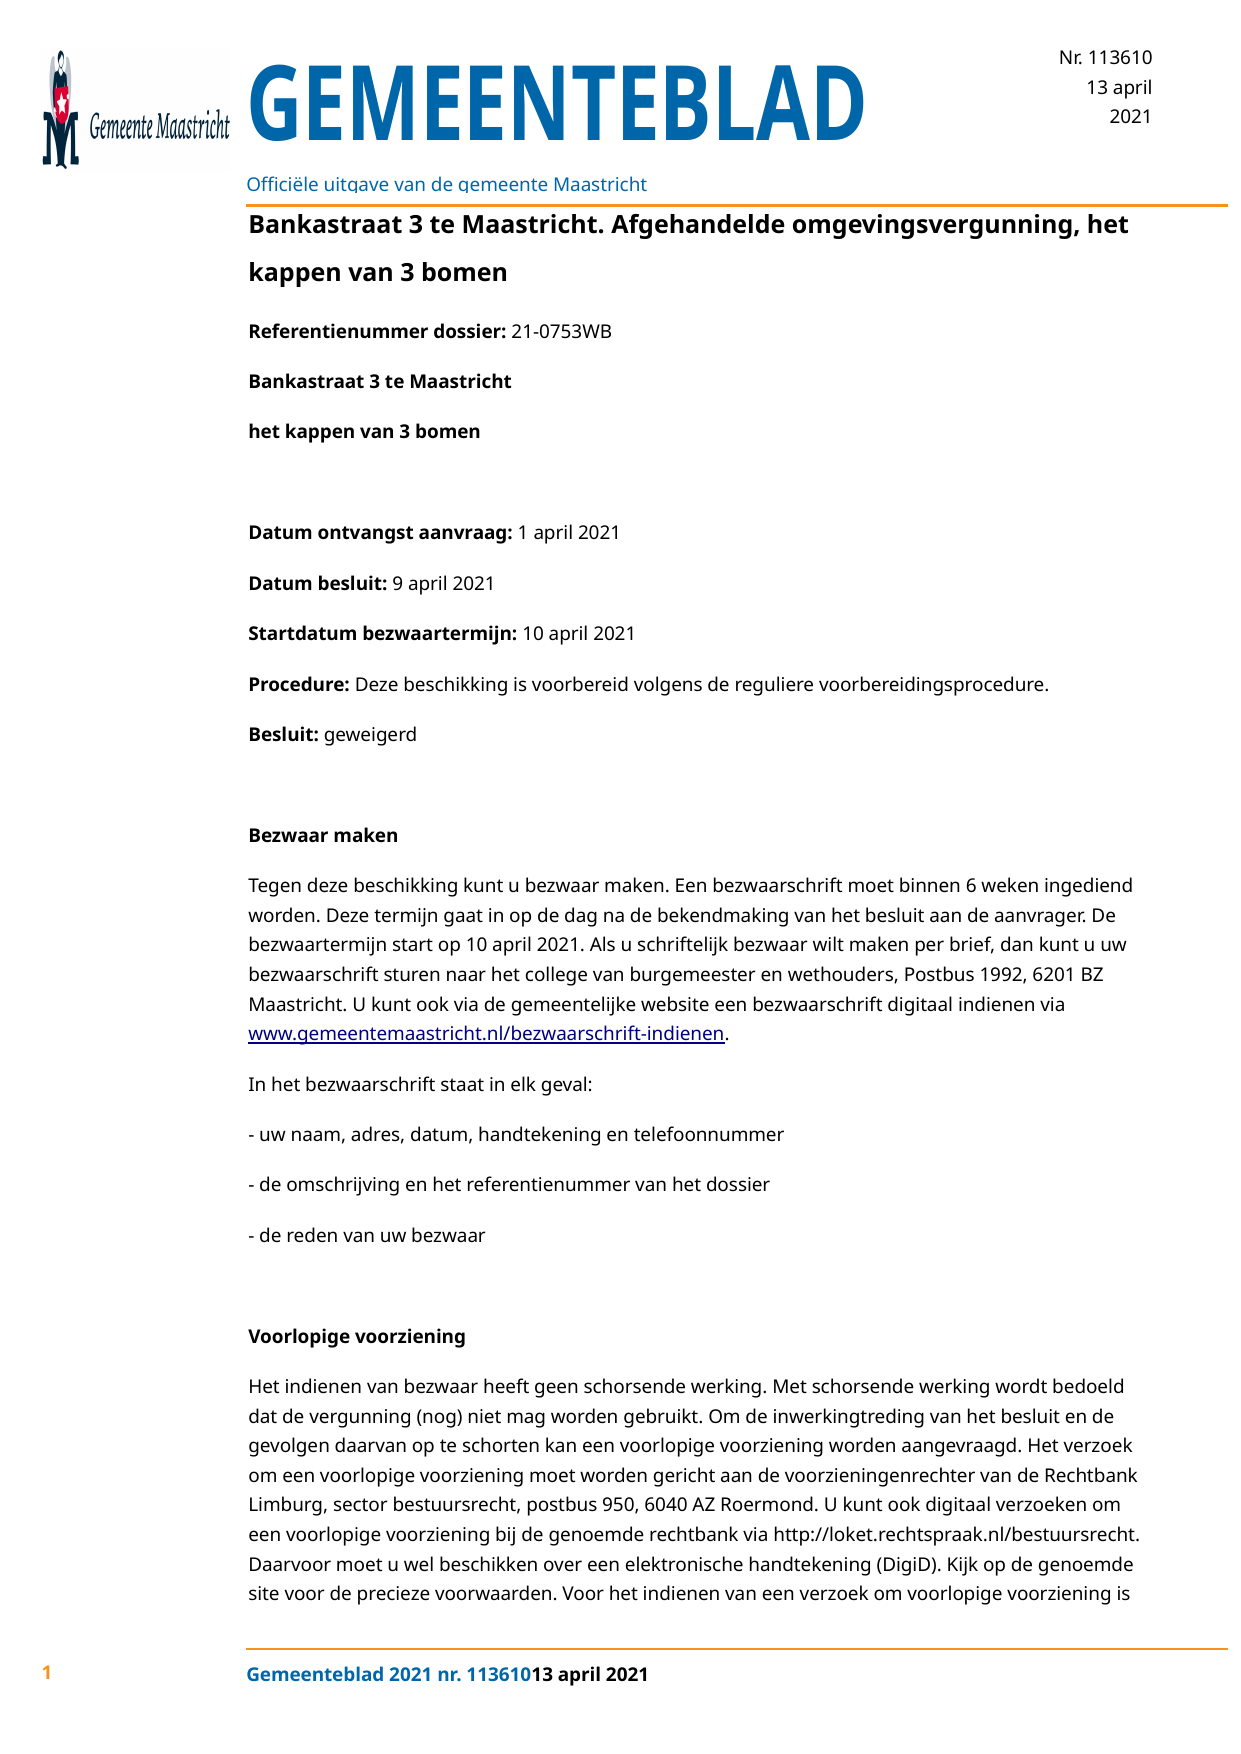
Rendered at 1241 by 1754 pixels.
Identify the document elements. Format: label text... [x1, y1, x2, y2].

text Tegen deze beschikking kunt u bezwaar maken. Een bezwaarschrift moet binnen 6 weken ingediend worden. Deze termijn gaat in op de dag na de bekendmaking van het besluit aan de aanvrager. De bezwaartermijn start op 10 april 2021. Als u schriftelijk bezwaar wilt maken per brief, dan kunt u uw bezwaarschrift sturen naar het college van burgemeester en wethouders, Postbus 1992, 6201 BZ Maastricht. U kunt ook via de gemeentelijke website een bezwaarschrift digitaal indienen via www.gemeentemaastricht.nl/bezwaarschrift-indienen. [248, 872, 1152, 1046]
text Bankastraat 3 te Maastricht [248, 368, 1152, 394]
picture [41, 47, 231, 172]
text Voorlopige voorziening [248, 1323, 1152, 1349]
text - de omschrijving en het referentienummer van het dossier [248, 1172, 1152, 1197]
text Besluit: geweigerd [248, 721, 1152, 747]
text Datum besluit: 9 april 2021 [248, 570, 1152, 596]
text Bezwaar maken [248, 822, 1152, 848]
text Het indienen van bezwaar heeft geen schorsende werking. Met schorsende werking wordt bedoeld dat de vergunning (nog) niet mag worden gebruikt. Om de inwerkingtreding van het besluit en de gevolgen daarvan op te schorten kan een voorlopige voorziening worden aangevraagd. Het verzoek om een voorlopige voorziening moet worden gericht aan de voorzieningenrechter van de Rechtbank Limburg, sector bestuursrecht, postbus 950, 6040 AZ Roermond. U kunt ook digitaal verzoeken om een voorlopige voorziening bij de genoemde rechtbank via http://loket.rechtspraak.nl/bestuursrecht. Daarvoor moet u wel beschikken over een elektronische handtekening (DigiD). Kijk op de genoemde site voor de precieze voorwaarden. Voor het indienen van een verzoek om voorlopige voorziening is [248, 1373, 1152, 1606]
text het kappen van 3 bomen [248, 419, 1152, 444]
text Datum ontvangst aanvraag: 1 april 2021 [248, 519, 1152, 545]
text - uw naam, adres, datum, handtekening en telefoonnummer [248, 1121, 1152, 1147]
text In het bezwaarschrift staat in elk geval: [248, 1071, 1152, 1097]
text - de reden van uw bezwaar [248, 1222, 1152, 1248]
text Procedure: Deze beschikking is voorbereid volgens de reguliere voorbereidingsprocedure. [248, 671, 1152, 697]
text Referentienummer dossier: 21-0753WB [248, 318, 1152, 344]
text Startdatum bezwaartermijn: 10 april 2021 [248, 620, 1152, 646]
text Bankastraat 3 te Maastricht. Afgehandelde omgevingsvergunning, het kappen van 3 bomen [248, 207, 1152, 288]
